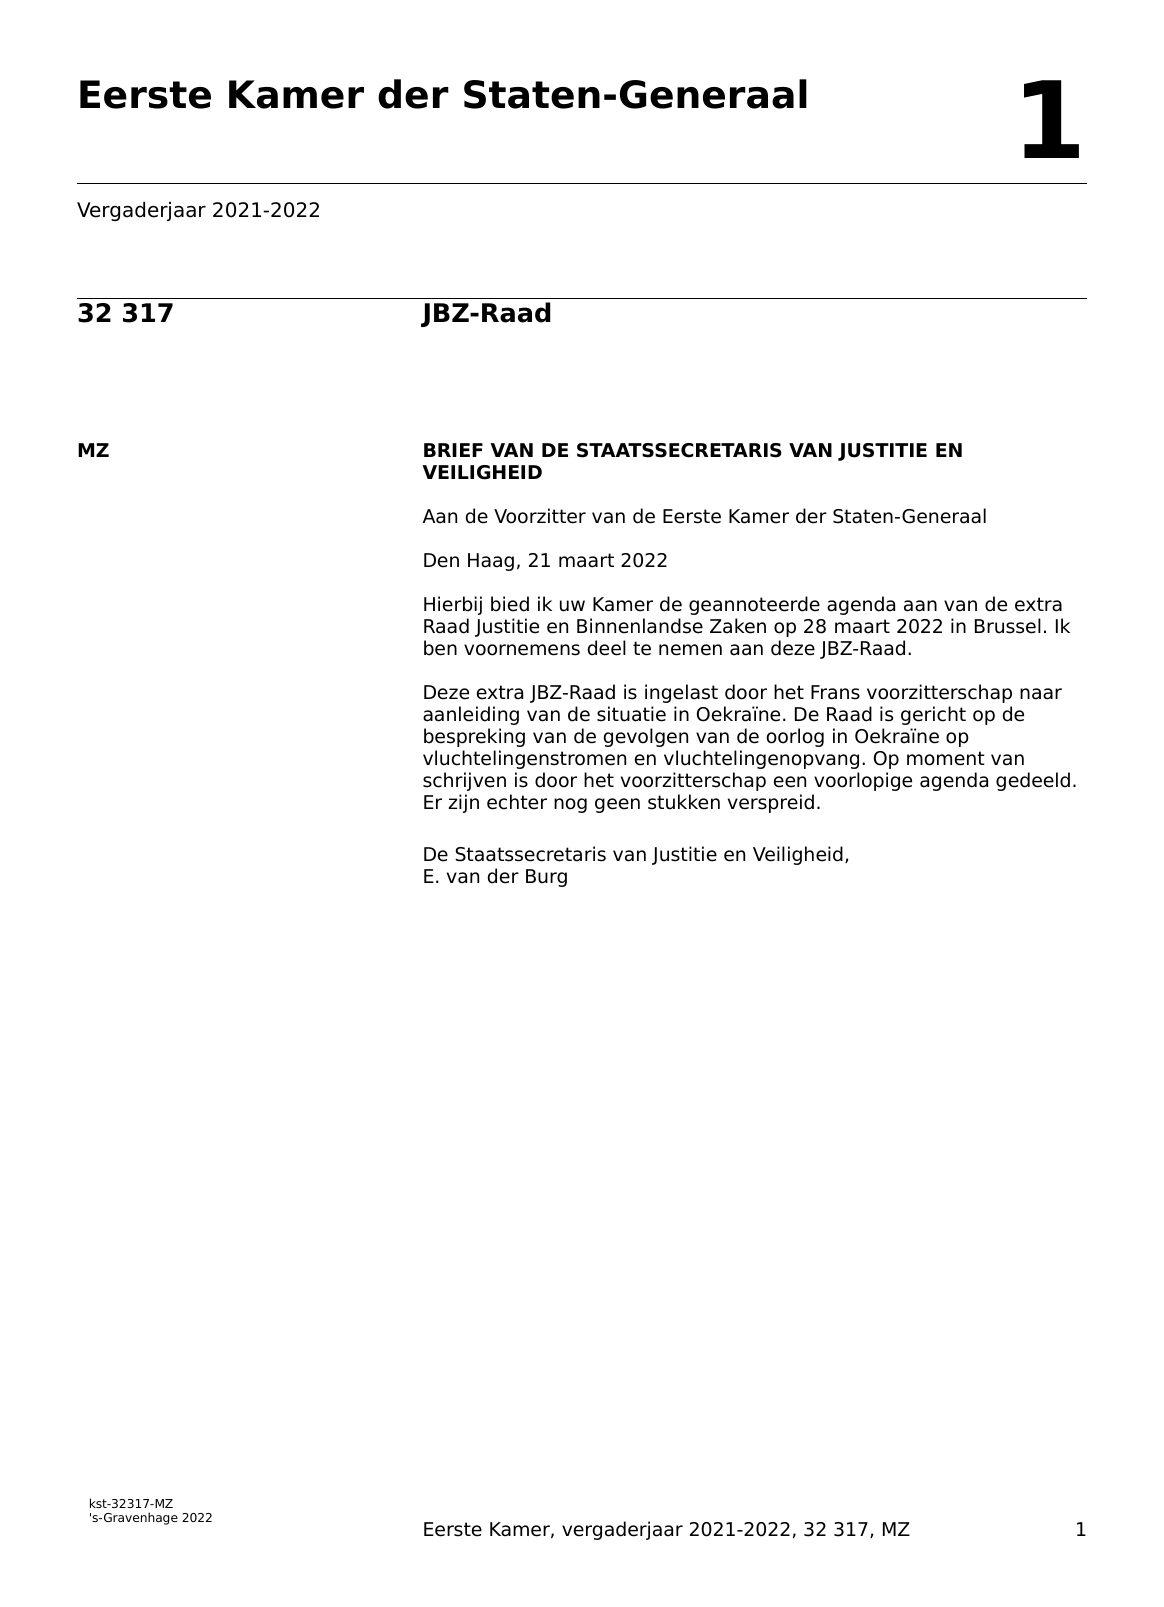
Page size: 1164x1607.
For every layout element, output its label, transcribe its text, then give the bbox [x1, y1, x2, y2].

text Aan de Voorzitter van de Eerste Kamer der Staten-Generaal [422, 506, 1087, 528]
table_header Eerste Kamer der Staten-Generaal [77, 59, 886, 183]
text kst-32317-MZ [88, 1497, 323, 1511]
text 's-Gravenhage 2022 [88, 1511, 323, 1525]
text Den Haag, 21 maart 2022 [422, 550, 1087, 572]
subtitle MZ BRIEF VAN DE STAATSSECRETARIS VAN JUSTITIE EN VEILIGHEID [77, 440, 1087, 484]
text De Staatssecretaris van Justitie en Veiligheid, E. van der Burg [422, 844, 1087, 888]
text Hierbij bied ik uw Kamer de geannoteerde agenda aan van de extra Raad Justitie en Binnenlandse Zaken op 28 maart 2022 in Brussel. Ik ben voornemens deel te nemen aan deze JBZ-Raad. [422, 594, 1087, 660]
text Deze extra JBZ-Raad is ingelast door het Frans voorzitterschap naar aanleiding van de situatie in Oekraïne. De Raad is gericht op de bespreking van de gevolgen van de oorlog in Oekraïne op vluchtelingenstromen en vluchtelingenopvang. Op moment van schrijven is door het voorzitterschap een voorlopige agenda gedeeld. Er zijn echter nog geen stukken verspreid. [422, 682, 1087, 814]
table_header 1 [886, 59, 1087, 183]
subtitle 32 317 JBZ-Raad [77, 299, 1087, 329]
table_cell Vergaderjaar 2021-2022 [77, 184, 1087, 298]
